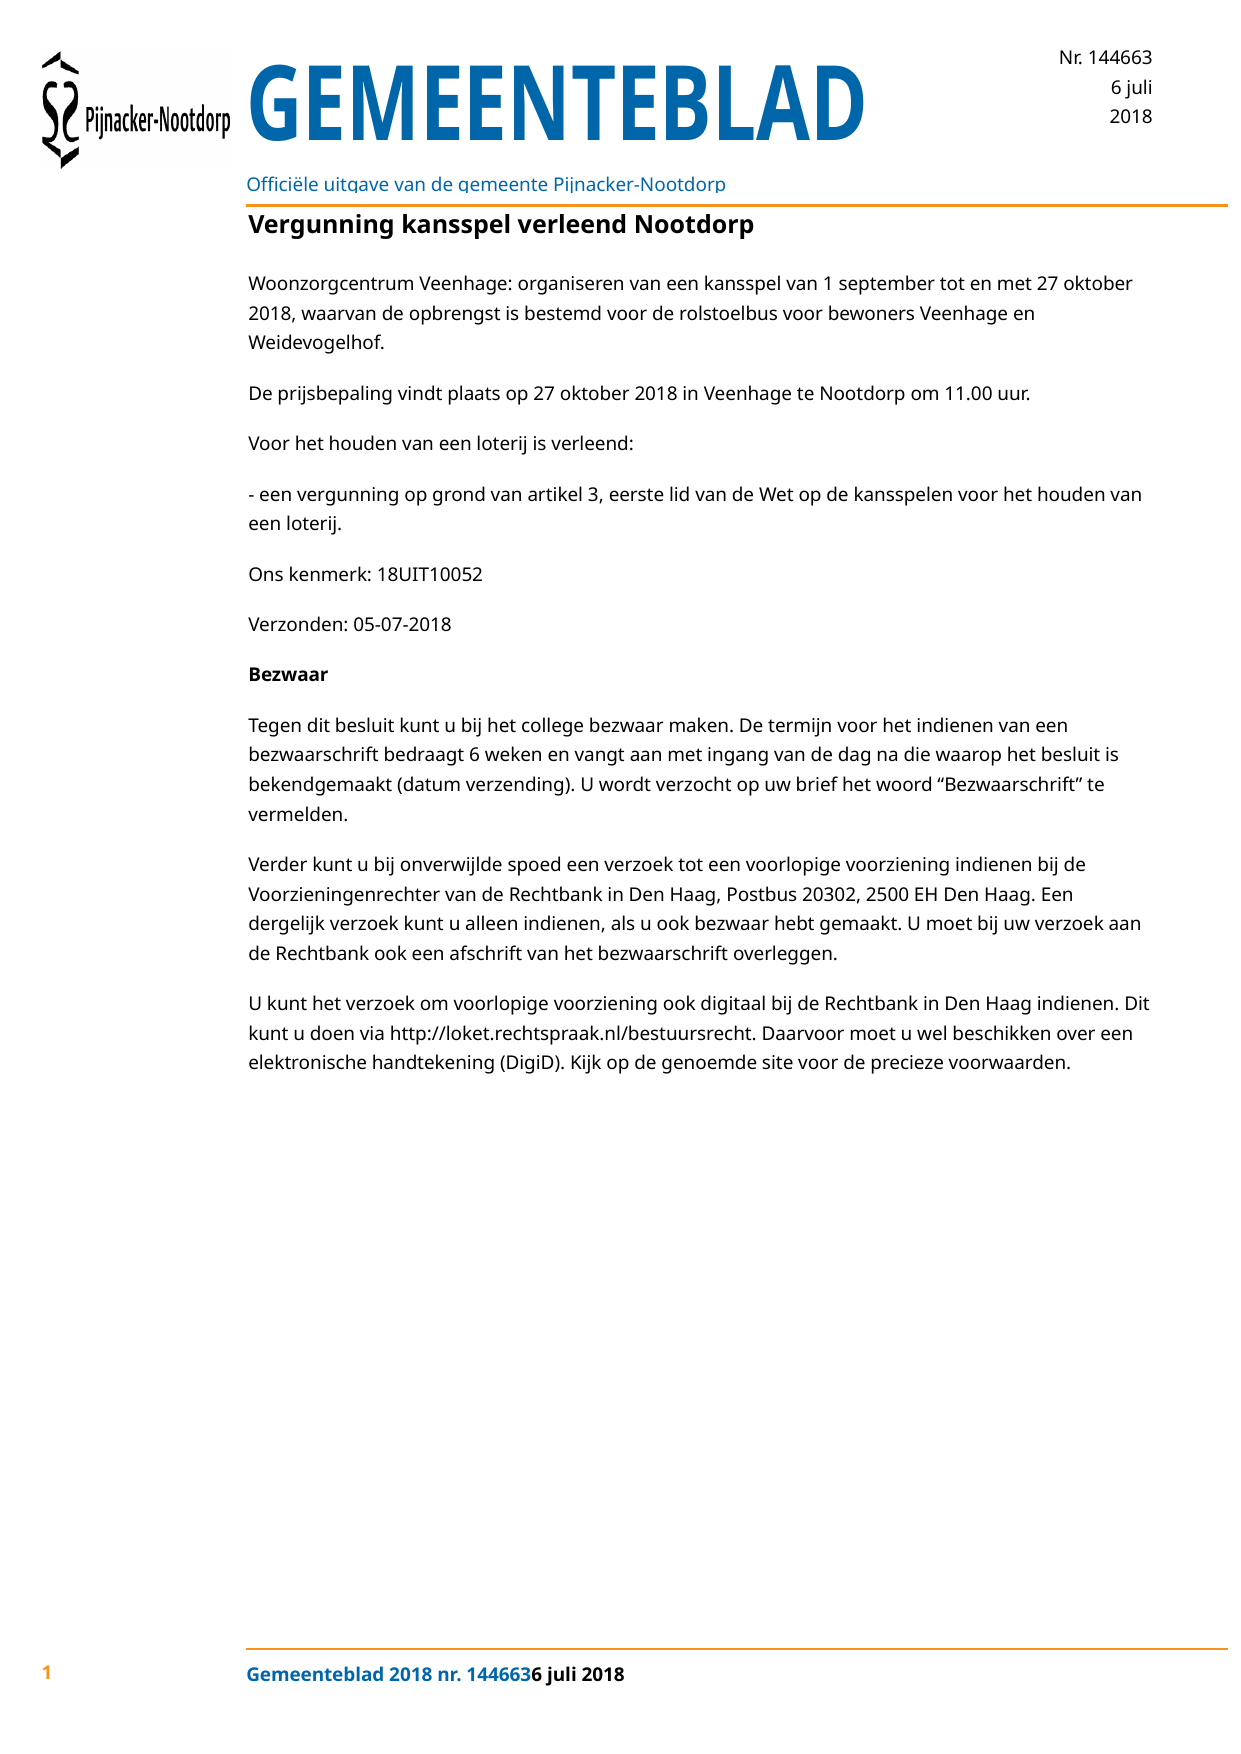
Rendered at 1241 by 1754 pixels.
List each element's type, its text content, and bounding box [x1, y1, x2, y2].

text Tegen dit besluit kunt u bij het college bezwaar maken. De termijn voor het indienen van een bezwaarschrift bedraagt 6 weken en vangt aan met ingang van de dag na die waarop het besluit is bekendgemaakt (datum verzending). U wordt verzocht op uw brief het woord “Bezwaarschrift” te vermelden. [248, 712, 1152, 826]
text - een vergunning op grond van artikel 3, eerste lid van de Wet op de kansspelen voor het houden van een loterij. [248, 481, 1152, 536]
text De prijsbepaling vindt plaats op 27 oktober 2018 in Veenhage te Nootdorp om 11.00 uur. [248, 380, 1152, 406]
text Vergunning kansspel verleend Nootdorp [248, 207, 1152, 241]
text Voor het houden van een loterij is verleend: [248, 430, 1152, 456]
text U kunt het verzoek om voorlopige voorziening ook digitaal bij de Rechtbank in Den Haag indienen. Dit kunt u doen via http://loket.rechtspraak.nl/bestuursrecht. Daarvoor moet u wel beschikken over een elektronische handtekening (DigiD). Kijk op de genoemde site voor de precieze voorwaarden. [248, 990, 1152, 1075]
text Bezwaar [248, 662, 1152, 687]
text Verzonden: 05-07-2018 [248, 611, 1152, 637]
picture [41, 47, 231, 172]
text Ons kenmerk: 18UIT10052 [248, 561, 1152, 586]
text Woonzorgcentrum Veenhage: organiseren van een kansspel van 1 september tot en met 27 oktober 2018, waarvan de opbrengst is bestemd voor de rolstoelbus voor bewoners Veenhage en Weidevogelhof. [248, 270, 1152, 355]
text Verder kunt u bij onverwijlde spoed een verzoek tot een voorlopige voorziening indienen bij de Voorzieningenrechter van de Rechtbank in Den Haag, Postbus 20302, 2500 EH Den Haag. Een dergelijk verzoek kunt u alleen indienen, als u ook bezwaar hebt gemaakt. U moet bij uw verzoek aan de Rechtbank ook een afschrift van het bezwaarschrift overleggen. [248, 851, 1152, 966]
